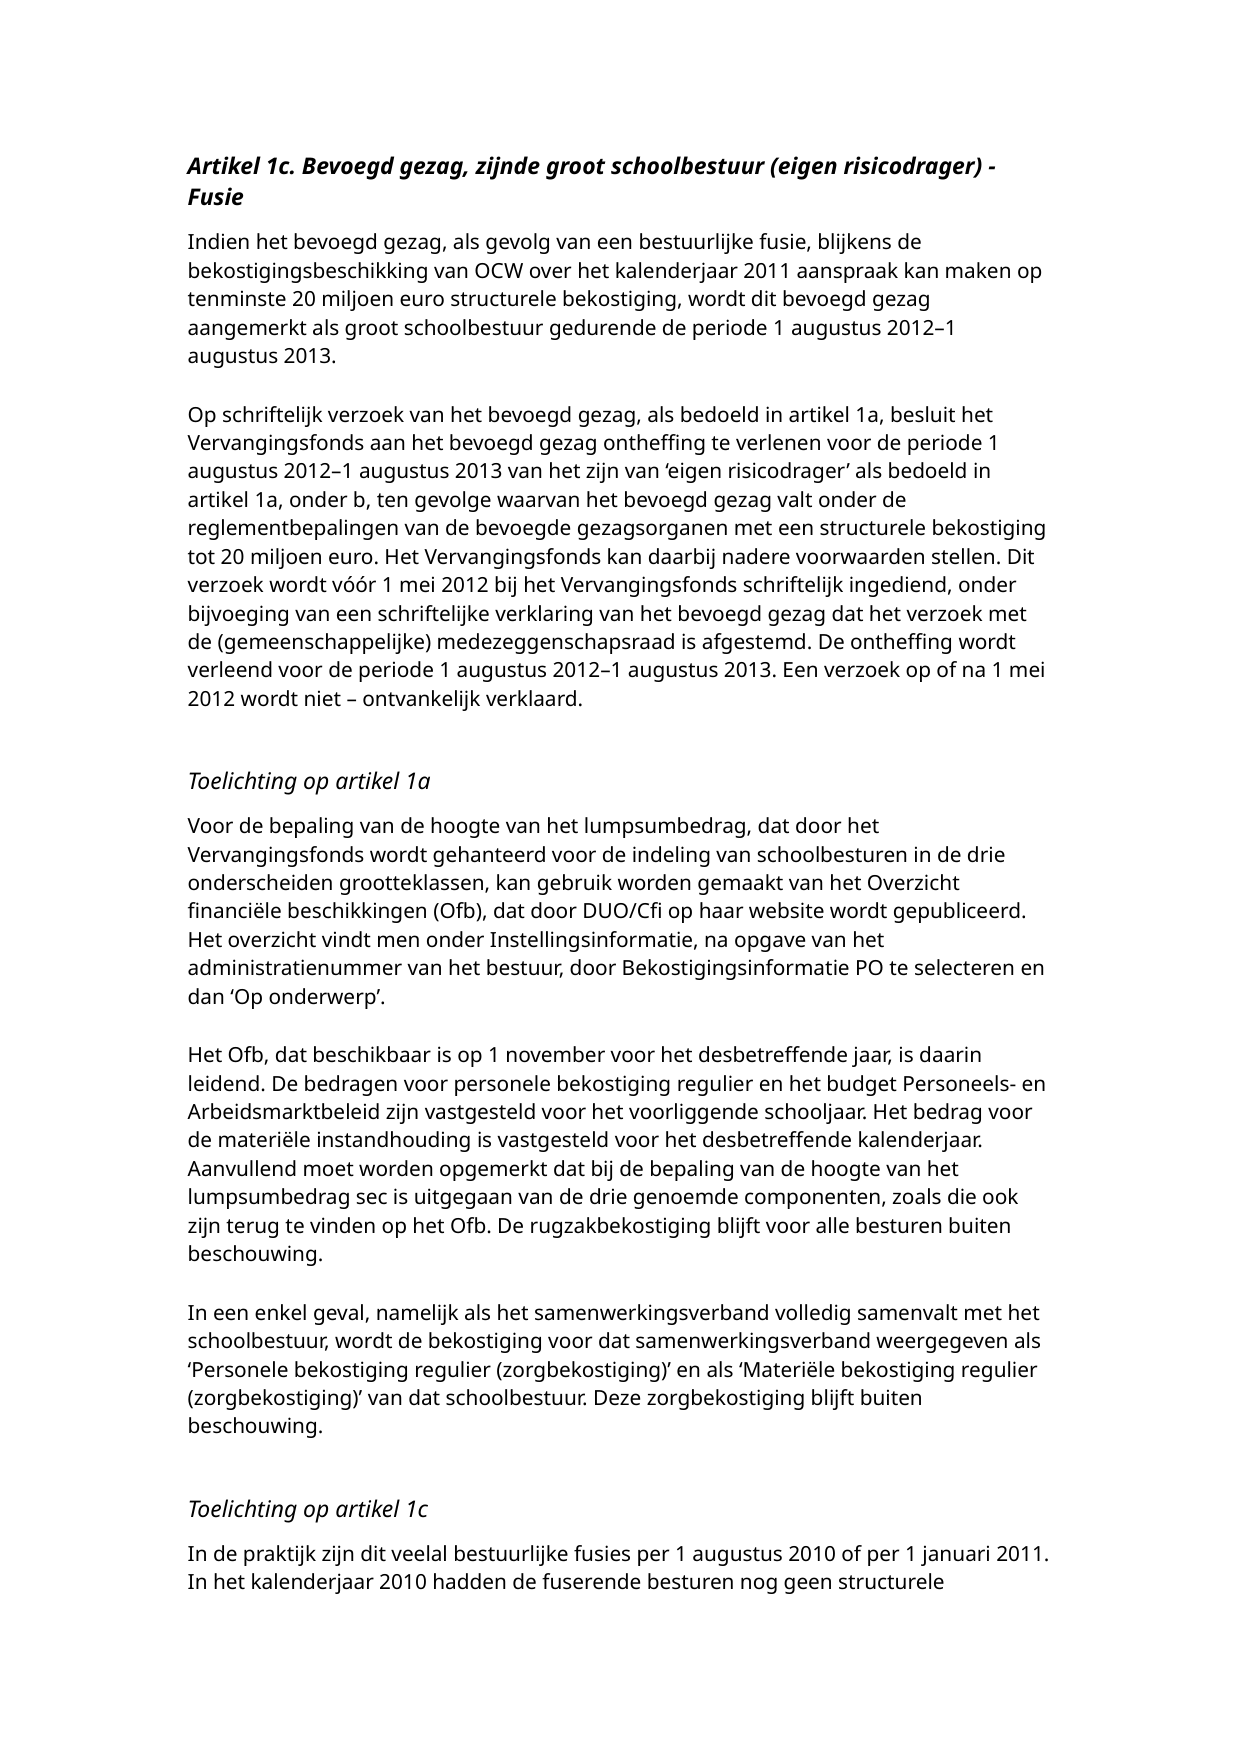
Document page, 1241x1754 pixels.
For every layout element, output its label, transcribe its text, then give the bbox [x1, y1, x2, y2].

text Op schriftelijk verzoek van het bevoegd gezag, als bedoeld in artikel 1a, besluit het Vervangingsfonds aan het bevoegd gezag ontheffing te verlenen voor de periode 1 augustus 2012–1 augustus 2013 van het zijn van ‘eigen risicodrager’ als bedoeld in artikel 1a, onder b, ten gevolge waarvan het bevoegd gezag valt onder de reglementbepalingen van de bevoegde gezagsorganen met een structurele bekostiging tot 20 miljoen euro. Het Vervangingsfonds kan daarbij nadere voorwaarden stellen. Dit verzoek wordt vóór 1 mei 2012 bij het Vervangingsfonds schriftelijk ingediend, onder bijvoeging van een schriftelijke verklaring van het bevoegd gezag dat het verzoek met de (gemeenschappelijke) medezeggenschapsraad is afgestemd. De ontheffing wordt verleend voor de periode 1 augustus 2012–1 augustus 2013. Een verzoek op of na 1 mei 2012 wordt niet – ontvankelijk verklaard. [187, 400, 1053, 712]
text Het Ofb, dat beschikbaar is op 1 november voor het desbetreffende jaar, is daarin leidend. De bedragen voor personele bekostiging regulier en het budget Personeels- en Arbeidsmarktbeleid zijn vastgesteld voor het voorliggende schooljaar. Het bedrag voor de materiële instandhouding is vastgesteld voor het desbetreffende kalenderjaar. Aanvullend moet worden opgemerkt dat bij de bepaling van de hoogte van het lumpsumbedrag sec is uitgegaan van de drie genoemde componenten, zoals die ook zijn terug te vinden op het Ofb. De rugzakbekostiging blijft voor alle besturen buiten beschouwing. [187, 1040, 1053, 1268]
text In een enkel geval, namelijk als het samenwerkingsverband volledig samenvalt met het schoolbestuur, wordt de bekostiging voor dat samenwerkingsverband weergegeven als ‘Personele bekostiging regulier (zorgbekostiging)’ en als ‘Materiële bekostiging regulier (zorgbekostiging)’ van dat schoolbestuur. Deze zorgbekostiging blijft buiten beschouwing. [187, 1298, 1053, 1440]
text In de praktijk zijn dit veelal bestuurlijke fusies per 1 augustus 2010 of per 1 januari 2011. In het kalenderjaar 2010 hadden de fuserende besturen nog geen structurele [187, 1539, 1053, 1596]
text Indien het bevoegd gezag, als gevolg van een bestuurlijke fusie, blijkens de bekostigingsbeschikking van OCW over het kalenderjaar 2011 aanspraak kan maken op tenminste 20 miljoen euro structurele bekostiging, wordt dit bevoegd gezag aangemerkt als groot schoolbestuur gedurende de periode 1 augustus 2012–1 augustus 2013. [187, 227, 1053, 370]
subtitle Toelichting op artikel 1c [187, 1492, 1053, 1524]
text Voor de bepaling van de hoogte van het lumpsumbedrag, dat door het Vervangingsfonds wordt gehanteerd voor de indeling van schoolbesturen in de drie onderscheiden grootteklassen, kan gebruik worden gemaakt van het Overzicht financiële beschikkingen (Ofb), dat door DUO/Cfi op haar website wordt gepubliceerd. Het overzicht vindt men onder Instellingsinformatie, na opgave van het administratienummer van het bestuur, door Bekostigingsinformatie PO te selecteren en dan ‘Op onderwerp’. [187, 811, 1053, 1010]
subtitle Artikel 1c. Bevoegd gezag, zijnde groot schoolbestuur (eigen risicodrager) - Fusie [187, 150, 1053, 212]
subtitle Toelichting op artikel 1a [187, 765, 1053, 796]
